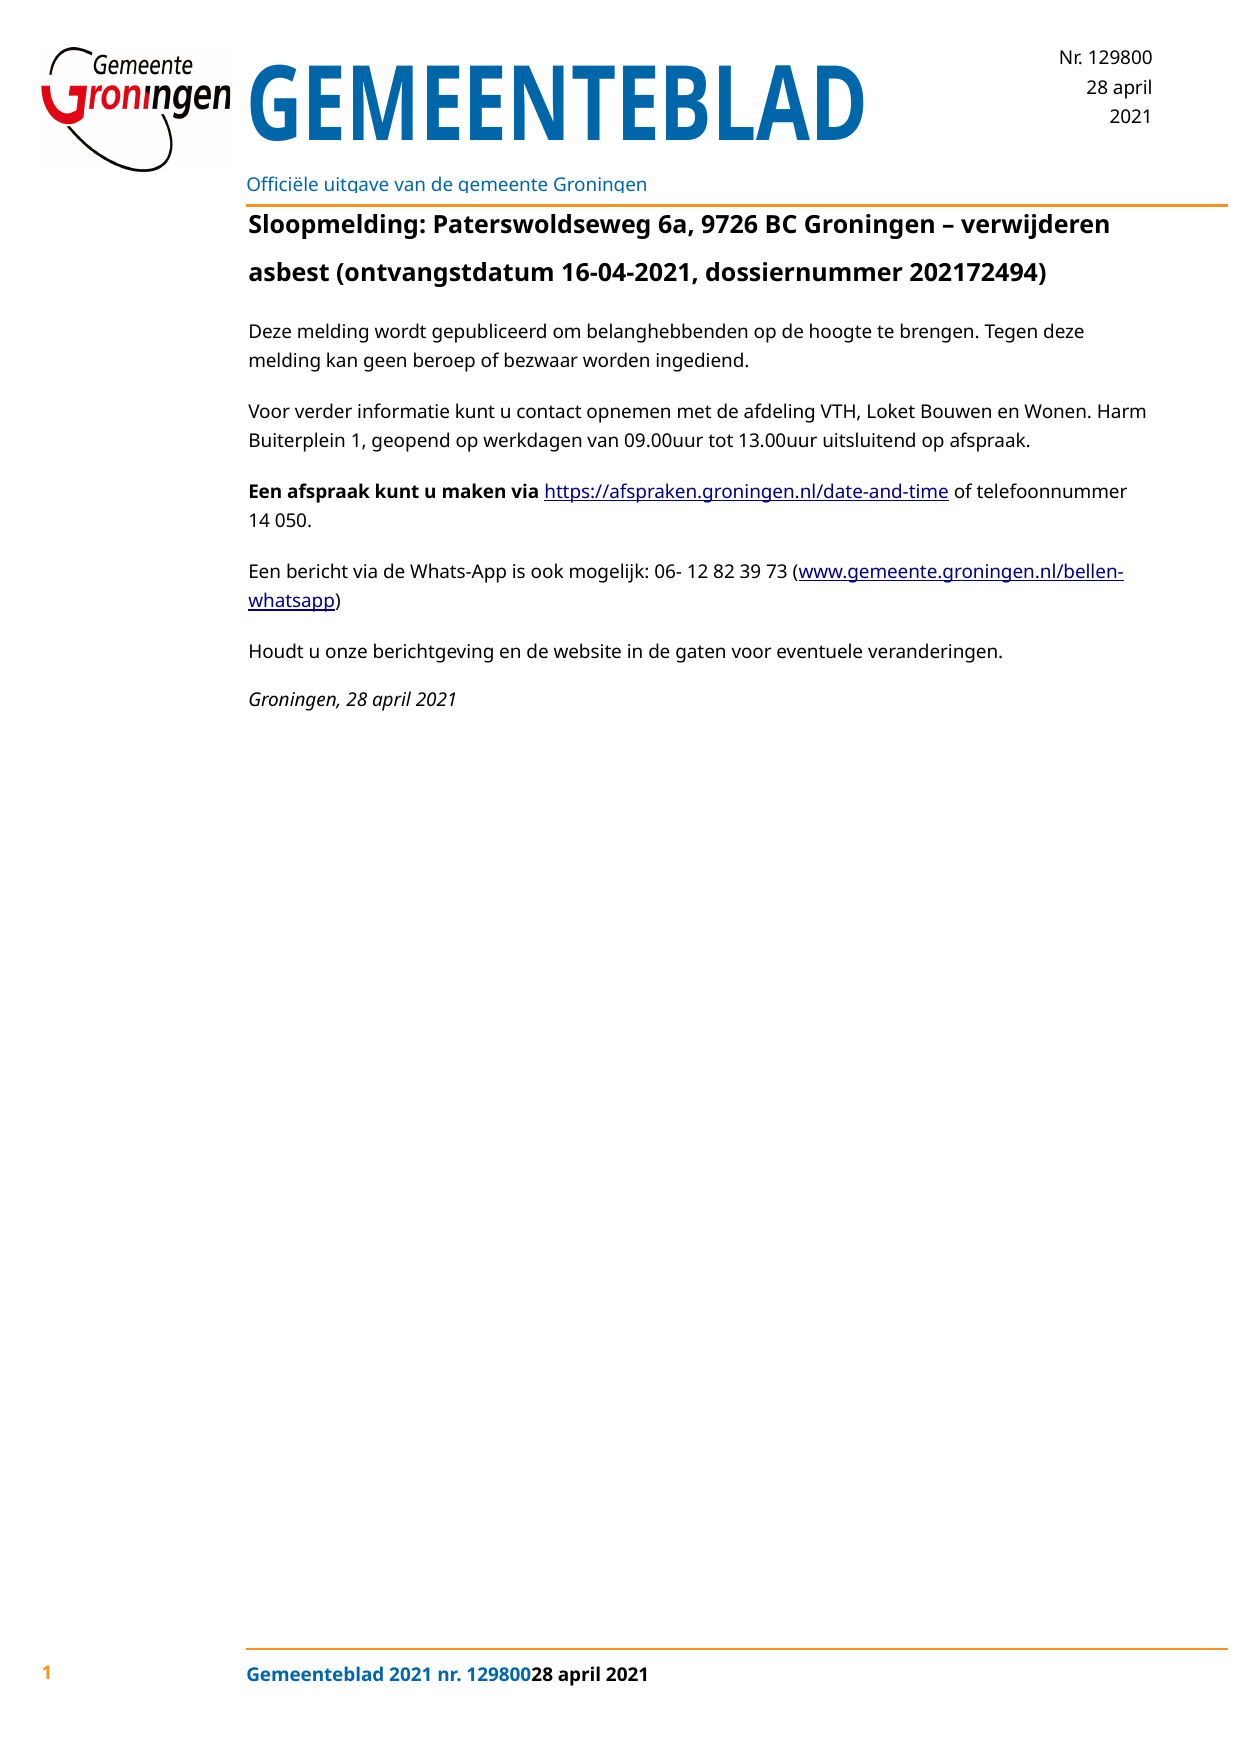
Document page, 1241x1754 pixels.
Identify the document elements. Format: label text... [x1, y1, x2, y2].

text Groningen, 28 april 2021 [248, 686, 1152, 711]
picture [41, 47, 231, 172]
text Sloopmelding: Paterswoldseweg 6a, 9726 BC Groningen – verwijderen asbest (ontvangstdatum 16-04-2021, dossiernummer 202172494) [248, 207, 1152, 288]
text Een bericht via de Whats-App is ook mogelijk: 06- 12 82 39 73 (www.gemeente.groningen.nl/bellen-whatsapp) [248, 558, 1152, 613]
text Voor verder informatie kunt u contact opnemen met de afdeling VTH, Loket Bouwen en Wonen. Harm Buiterplein 1, geopend op werkdagen van 09.00uur tot 13.00uur uitsluitend op afspraak. [248, 398, 1152, 453]
text Een afspraak kunt u maken via https://afspraken.groningen.nl/date-and-time of telefoonnummer 14 050. [248, 478, 1152, 533]
text Houdt u onze berichtgeving en de website in de gaten voor eventuele veranderingen. [248, 638, 1152, 664]
text Deze melding wordt gepubliceerd om belanghebbenden op de hoogte te brengen. Tegen deze melding kan geen beroep of bezwaar worden ingediend. [248, 318, 1152, 373]
